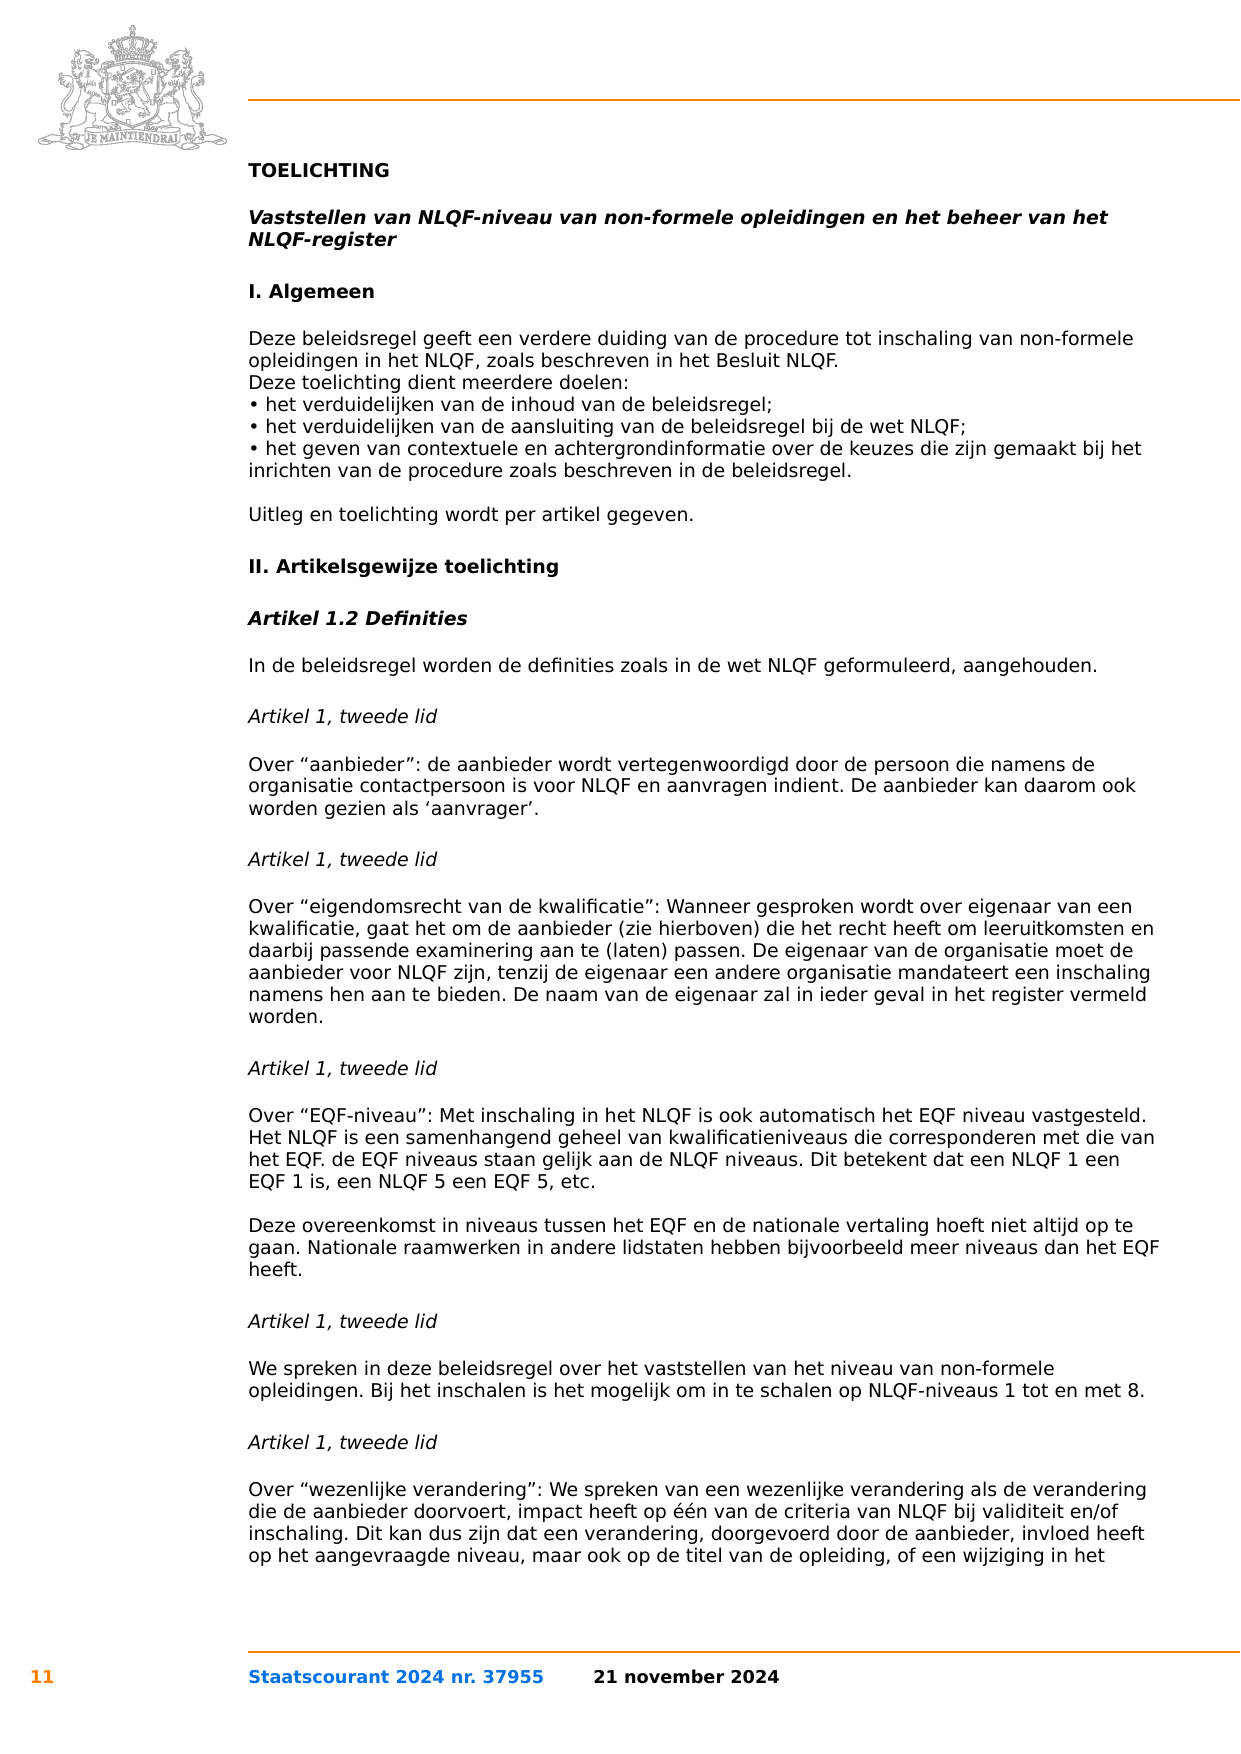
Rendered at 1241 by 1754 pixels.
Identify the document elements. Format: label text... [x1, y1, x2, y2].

text Over “wezenlijke verandering”: We spreken van een wezenlijke verandering als de verandering die de aanbieder doorvoert, impact heeft op één van de criteria van NLQF bij validiteit en/of inschaling. Dit kan dus zijn dat een verandering, doorgevoerd door de aanbieder, invloed heeft op het aangevraagde niveau, maar ook op de titel van de opleiding, of een wijziging in het [248, 1479, 1163, 1567]
subtitle TOELICHTING [248, 160, 1163, 182]
subtitle Artikel 1, tweede lid [248, 1311, 1163, 1333]
text Over “aanbieder”: de aanbieder wordt vertegenwoordigd door de persoon die namens de organisatie contactpersoon is voor NLQF en aanvragen indient. De aanbieder kan daarom ook worden gezien als ‘aanvrager’. [248, 753, 1163, 819]
text Vaststellen van NLQF-niveau van non-formele opleidingen en het beheer van het NLQF-register [248, 207, 1163, 251]
text Uitleg en toelichting wordt per artikel gegeven. [248, 503, 1163, 526]
text Over “eigendomsrecht van de kwalificatie”: Wanneer gesproken wordt over eigenaar van een kwalificatie, gaat het om de aanbieder (zie hierboven) die het recht heeft om leeruitkomsten en daarbij passende examinering aan te (laten) passen. De eigenaar van de organisatie moet de aanbieder voor NLQF zijn, tenzij de eigenaar een andere organisatie mandateert een inschaling namens hen aan te bieden. De naam van de eigenaar zal in ieder geval in het register vermeld worden. [248, 896, 1163, 1028]
subtitle I. Algemeen [248, 281, 1163, 303]
subtitle Artikel 1, tweede lid [248, 1058, 1163, 1080]
text • het geven van contextuele en achtergrondinformatie over de keuzes die zijn gemaakt bij het inrichten van de procedure zoals beschreven in de beleidsregel. [248, 438, 1163, 482]
picture [38, 25, 227, 150]
text In de beleidsregel worden de definities zoals in de wet NLQF geformuleerd, aangehouden. [248, 654, 1163, 676]
text We spreken in deze beleidsregel over het vaststellen van het niveau van non-formele opleidingen. Bij het inschalen is het mogelijk om in te schalen op NLQF-niveaus 1 tot en met 8. [248, 1358, 1163, 1402]
text • het verduidelijken van de aansluiting van de beleidsregel bij de wet NLQF; [248, 416, 1163, 438]
subtitle II. Artikelsgewijze toelichting [248, 556, 1163, 577]
text Over “EQF-niveau”: Met inschaling in het NLQF is ook automatisch het EQF niveau vastgesteld. Het NLQF is een samenhangend geheel van kwalificatieniveaus die corresponderen met die van het EQF. de EQF niveaus staan gelijk aan de NLQF niveaus. Dit betekent dat een NLQF 1 een EQF 1 is, een NLQF 5 een EQF 5, etc. [248, 1105, 1163, 1193]
subtitle Artikel 1.2 Definities [248, 607, 1163, 629]
subtitle Artikel 1, tweede lid [248, 849, 1163, 871]
text • het verduidelijken van de inhoud van de beleidsregel; [248, 394, 1163, 416]
subtitle Artikel 1, tweede lid [248, 1432, 1163, 1454]
text Deze toelichting dient meerdere doelen: [248, 372, 1163, 394]
text Deze beleidsregel geeft een verdere duiding van de procedure tot inschaling van non-formele opleidingen in het NLQF, zoals beschreven in het Besluit NLQF. [248, 328, 1163, 372]
subtitle Artikel 1, tweede lid [248, 706, 1163, 728]
text Deze overeenkomst in niveaus tussen het EQF en de nationale vertaling hoeft niet altijd op te gaan. Nationale raamwerken in andere lidstaten hebben bijvoorbeeld meer niveaus dan het EQF heeft. [248, 1215, 1163, 1281]
